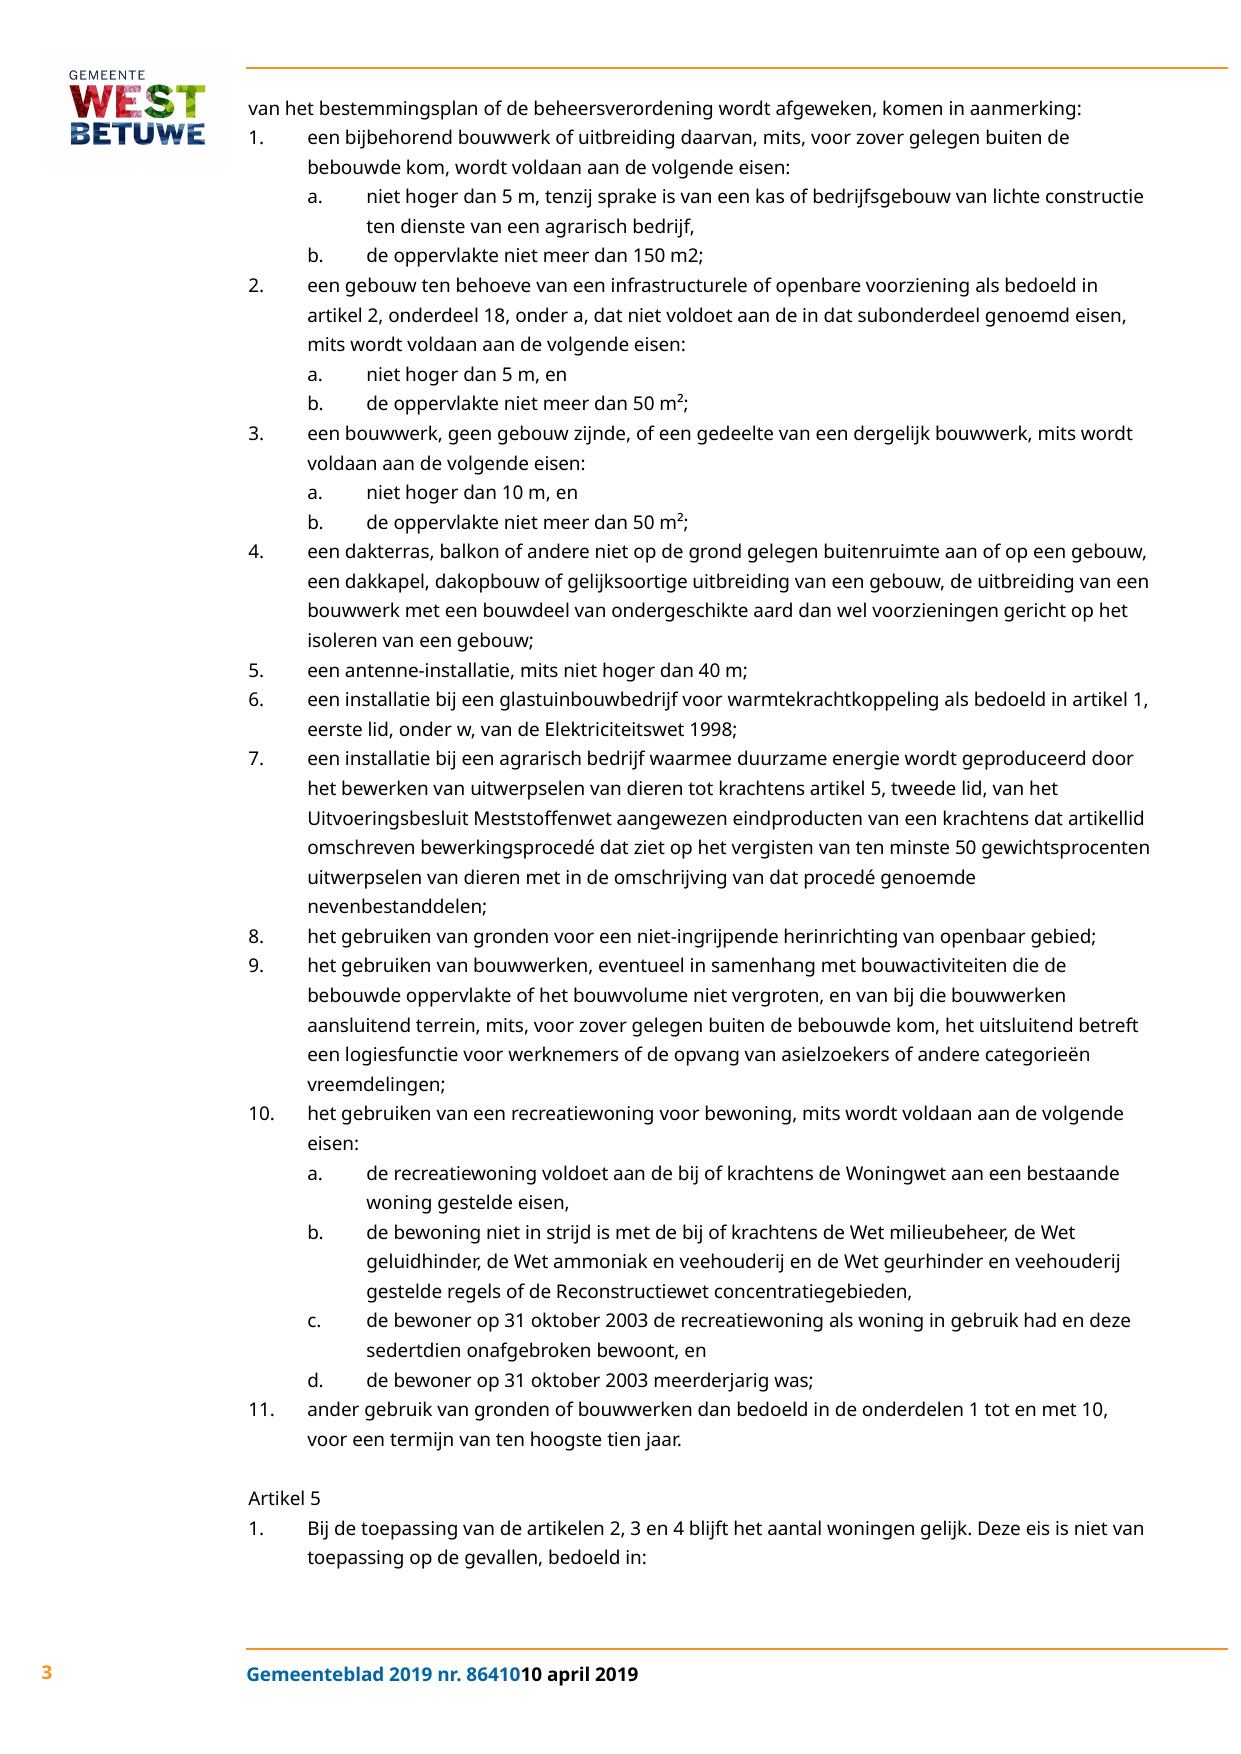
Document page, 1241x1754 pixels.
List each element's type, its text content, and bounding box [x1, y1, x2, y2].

list een bouwwerk, geen gebouw zijnde, of een gedeelte van een dergelijk bouwwerk, mits wordt voldaan aan de volgende eisen: [248, 420, 1152, 476]
list de oppervlakte niet meer dan 50 m²; [307, 391, 1152, 416]
list een bijbehorend bouwwerk of uitbreiding daarvan, mits, voor zover gelegen buiten de bebouwde kom, wordt voldaan aan de volgende eisen: [248, 124, 1152, 180]
text Artikel 5 [248, 1485, 1152, 1511]
list het gebruiken van een recreatiewoning voor bewoning, mits wordt voldaan aan de volgende eisen: [248, 1101, 1152, 1156]
list niet hoger dan 10 m, en [307, 479, 1152, 505]
list de bewoning niet in strijd is met de bij of krachtens de Wet milieubeheer, de Wet geluidhinder, de Wet ammoniak en veehouderij en de Wet geurhinder en veehouderij gestelde regels of de Reconstructiewet concentratiegebieden, [307, 1219, 1152, 1304]
list de oppervlakte niet meer dan 50 m²; [307, 509, 1152, 535]
picture [41, 47, 231, 172]
list ander gebruik van gronden of bouwwerken dan bedoeld in de onderdelen 1 tot en met 10, voor een termijn van ten hoogste tien jaar. [248, 1396, 1152, 1452]
list het gebruiken van bouwwerken, eventueel in samenhang met bouwactiviteiten die de bebouwde oppervlakte of het bouwvolume niet vergroten, en van bij die bouwwerken aansluitend terrein, mits, voor zover gelegen buiten de bebouwde kom, het uitsluitend betreft een logiesfunctie voor werknemers of de opvang van asielzoekers of andere categorieën vreemdelingen; [248, 953, 1152, 1097]
list Bij de toepassing van de artikelen 2, 3 en 4 blijft het aantal woningen gelijk. Deze eis is niet van toepassing op de gevallen, bedoeld in: [248, 1515, 1152, 1570]
list de recreatiewoning voldoet aan de bij of krachtens de Woningwet aan een bestaande woning gestelde eisen, [307, 1160, 1152, 1215]
list de oppervlakte niet meer dan 150 m2; [307, 243, 1152, 268]
list een gebouw ten behoeve van een infrastructurele of openbare voorziening als bedoeld in artikel 2, onderdeel 18, onder a, dat niet voldoet aan de in dat subonderdeel genoemd eisen, mits wordt voldaan aan de volgende eisen: [248, 272, 1152, 357]
list een antenne-installatie, mits niet hoger dan 40 m; [248, 657, 1152, 683]
list een installatie bij een glastuinbouwbedrijf voor warmtekrachtkoppeling als bedoeld in artikel 1, eerste lid, onder w, van de Elektriciteitswet 1998; [248, 686, 1152, 742]
list de bewoner op 31 oktober 2003 de recreatiewoning als woning in gebruik had en deze sedertdien onafgebroken bewoont, en [307, 1308, 1152, 1363]
list niet hoger dan 5 m, en [307, 361, 1152, 387]
text van het bestemmingsplan of de beheersverordening wordt afgeweken, komen in aanmerking: [248, 95, 1152, 121]
list het gebruiken van gronden voor een niet-ingrijpende herinrichting van openbaar gebied; [248, 923, 1152, 949]
list een installatie bij een agrarisch bedrijf waarmee duurzame energie wordt geproduceerd door het bewerken van uitwerpselen van dieren tot krachtens artikel 5, tweede lid, van het Uitvoeringsbesluit Meststoffenwet aangewezen eindproducten van een krachtens dat artikellid omschreven bewerkingsprocedé dat ziet op het vergisten van ten minste 50 gewichtsprocenten uitwerpselen van dieren met in de omschrijving van dat procedé genoemde nevenbestanddelen; [248, 746, 1152, 919]
list de bewoner op 31 oktober 2003 meerderjarig was; [307, 1367, 1152, 1393]
list niet hoger dan 5 m, tenzij sprake is van een kas of bedrijfsgebouw van lichte constructie ten dienste van een agrarisch bedrijf, [307, 183, 1152, 239]
list een dakterras, balkon of andere niet op de grond gelegen buitenruimte aan of op een gebouw, een dakkapel, dakopbouw of gelijksoortige uitbreiding van een gebouw, de uitbreiding van een bouwwerk met een bouwdeel van ondergeschikte aard dan wel voorzieningen gericht op het isoleren van een gebouw; [248, 538, 1152, 653]
